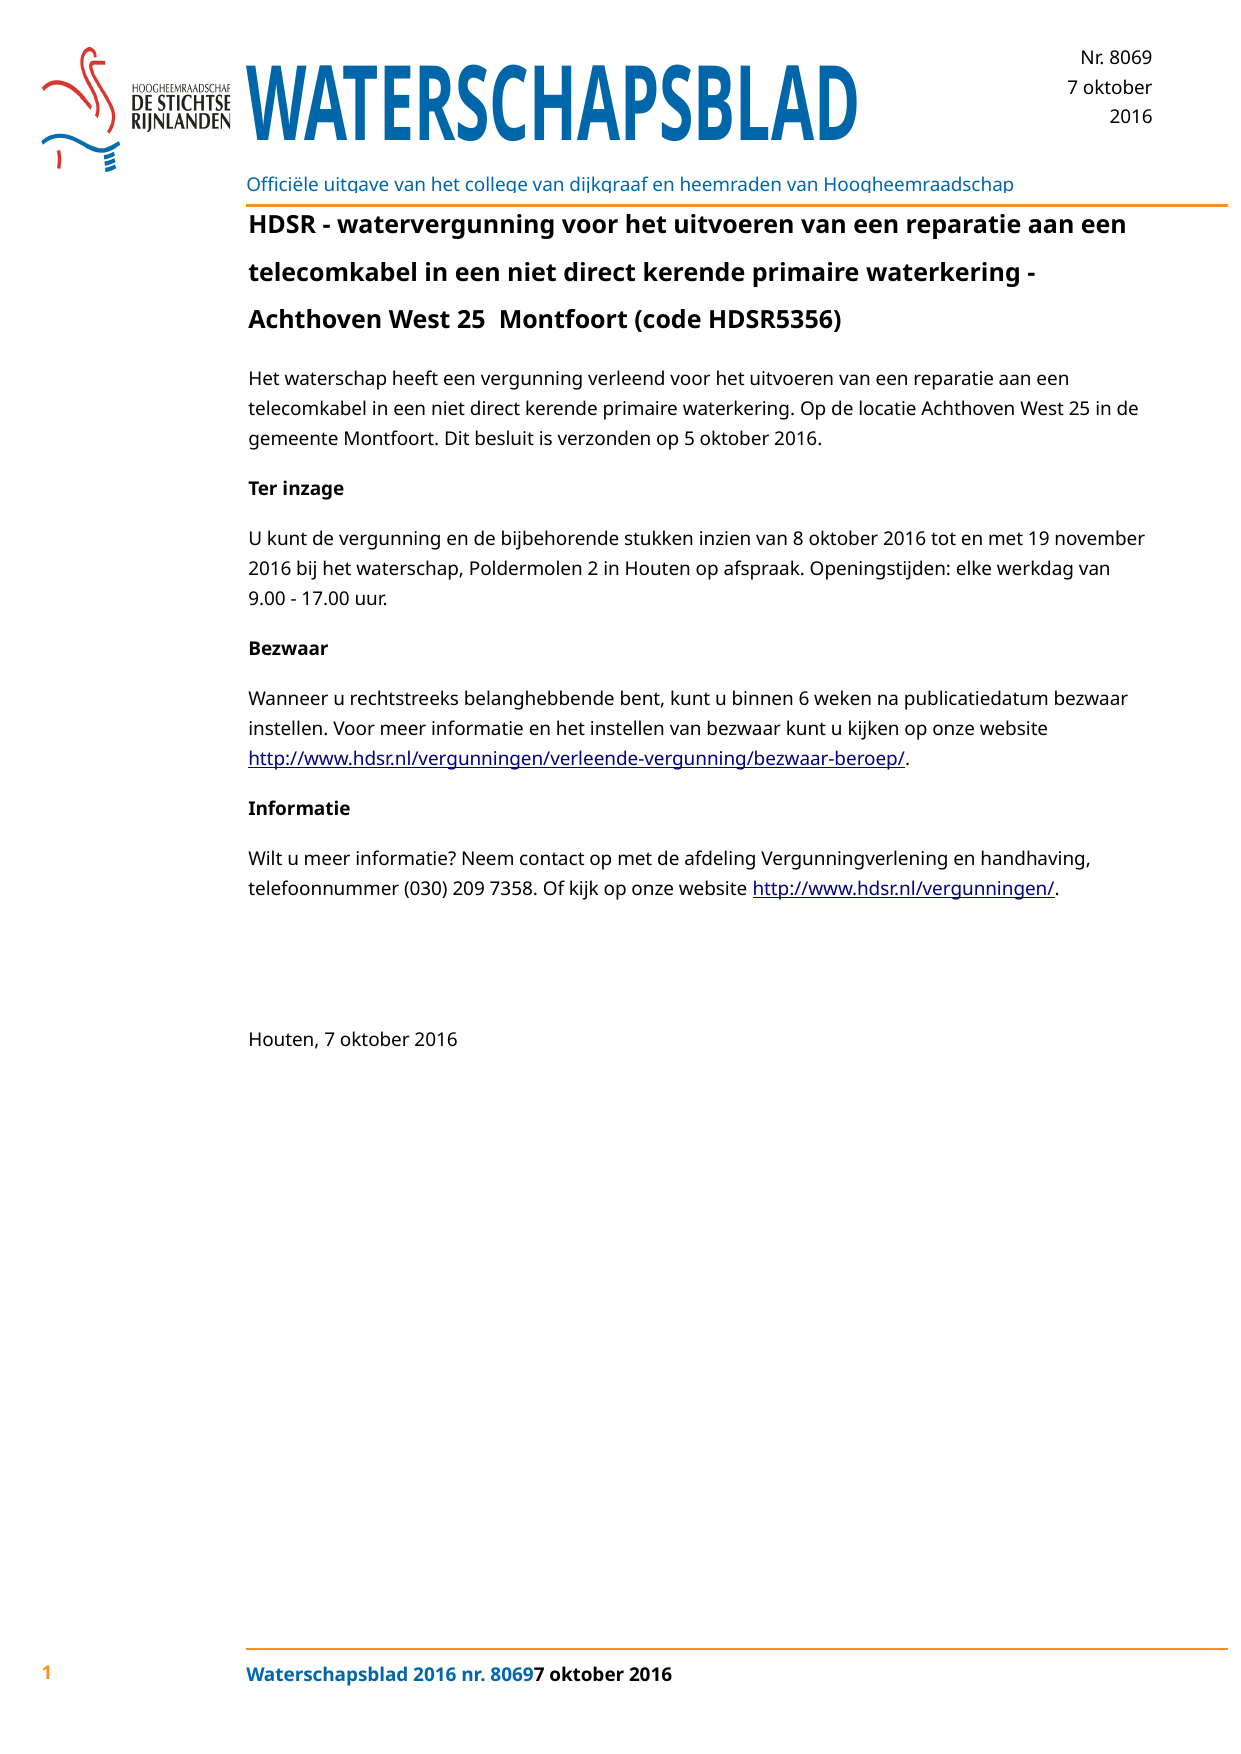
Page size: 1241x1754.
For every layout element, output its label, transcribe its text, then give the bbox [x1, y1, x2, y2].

text U kunt de vergunning en de bijbehorende stukken inzien van 8 oktober 2016 tot en met 19 november 2016 bij het waterschap, Poldermolen 2 in Houten op afspraak. Openingstijden: elke werkdag van 9.00 - 17.00 uur. [248, 526, 1152, 610]
text Bezwaar [248, 635, 1152, 661]
text Wilt u meer informatie? Neem contact op met de afdeling Vergunningverlening en handhaving, telefoonnummer (030) 209 7358. Of kijk op onze website http://www.hdsr.nl/vergunningen/. [248, 846, 1152, 901]
text Wanneer u rechtstreeks belanghebbende bent, kunt u binnen 6 weken na publicatiedatum bezwaar instellen. Voor meer informatie en het instellen van bezwaar kunt u kijken op onze website http://www.hdsr.nl/vergunningen/verleende-vergunning/bezwaar-beroep/. [248, 686, 1152, 770]
text Houten, 7 oktober 2016 [248, 1026, 1152, 1052]
text HDSR - watervergunning voor het uitvoeren van een reparatie aan een telecomkabel in een niet direct kerende primaire waterkering - Achthoven West 25 Montfoort (code HDSR5356) [248, 207, 1152, 336]
text Informatie [248, 795, 1152, 821]
text Ter inzage [248, 475, 1152, 501]
text Het waterschap heeft een vergunning verleend voor het uitvoeren van een reparatie aan een telecomkabel in een niet direct kerende primaire waterkering. Op de locatie Achthoven West 25 in de gemeente Montfoort. Dit besluit is verzonden op 5 oktober 2016. [248, 366, 1152, 450]
picture [41, 47, 231, 172]
